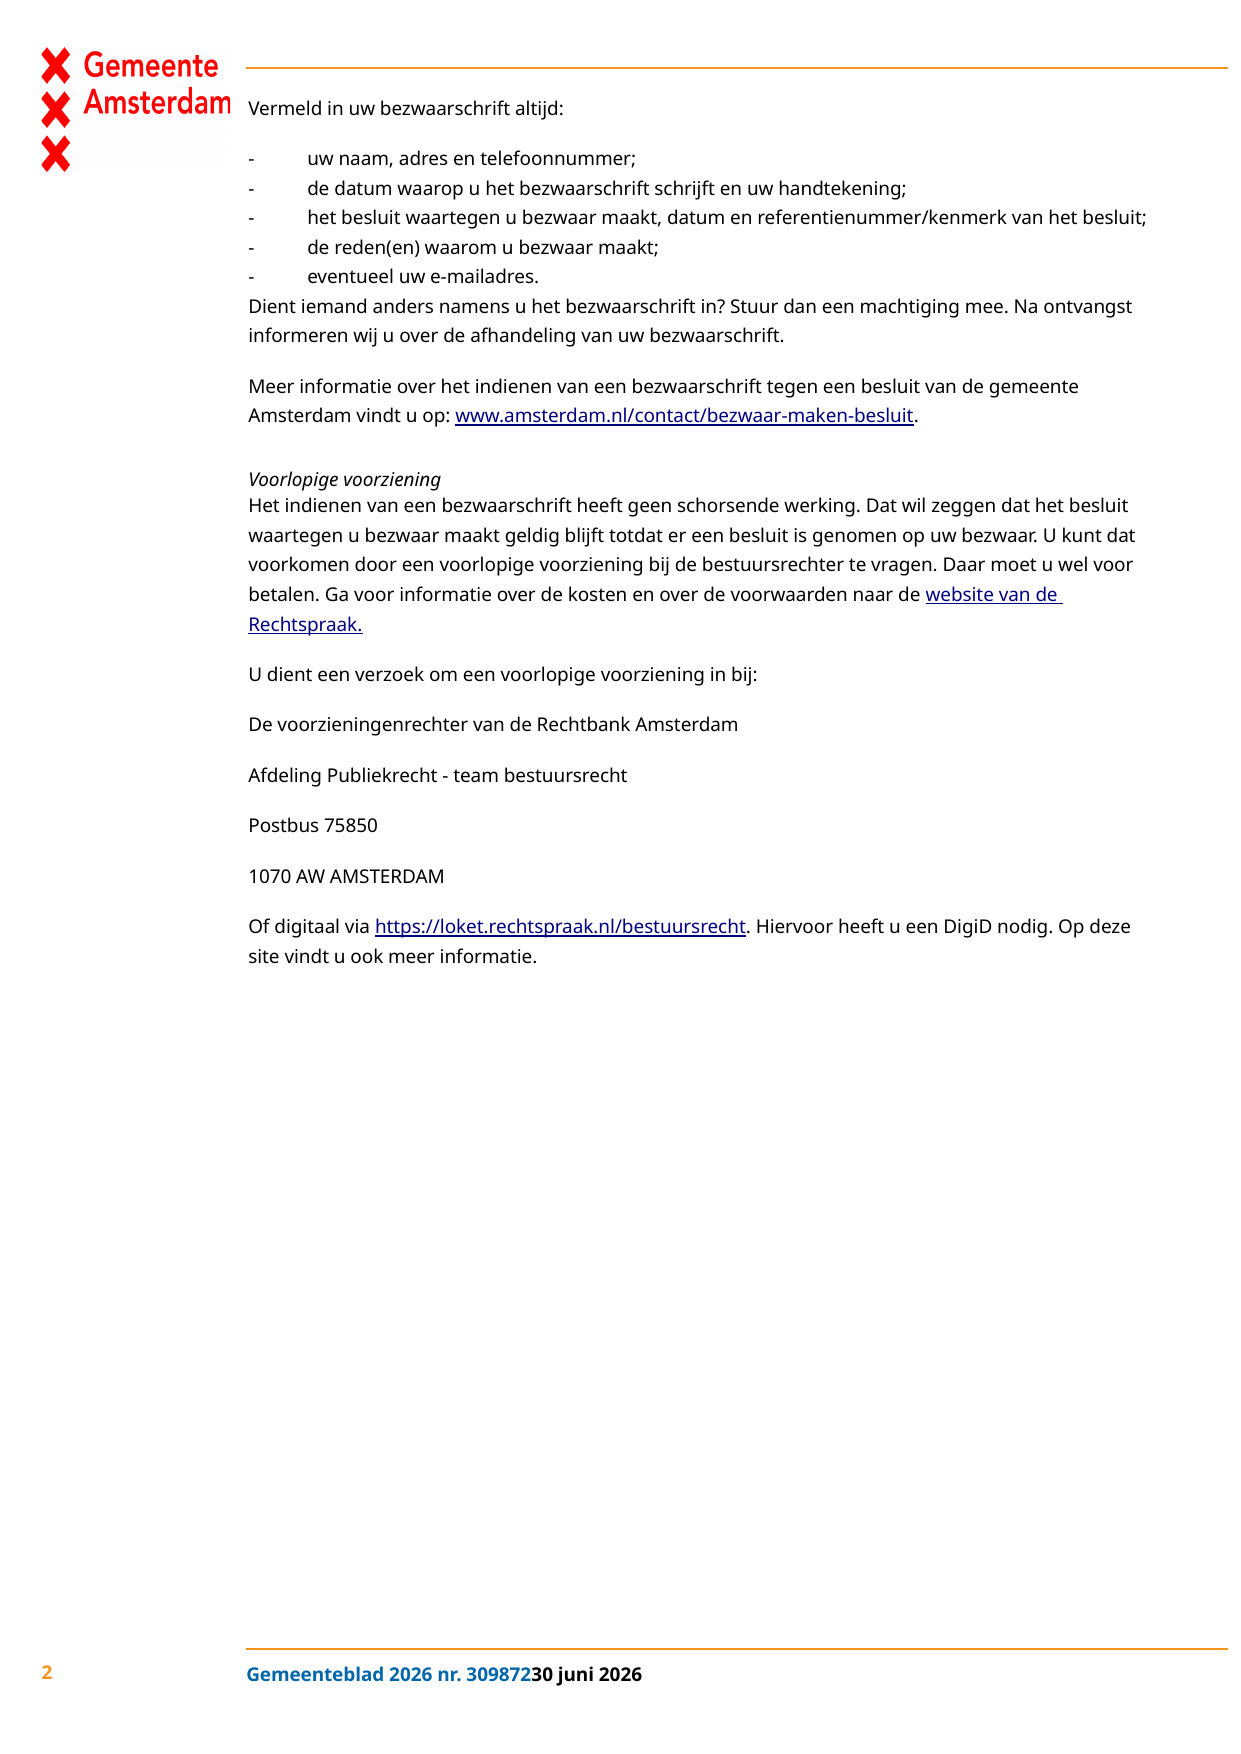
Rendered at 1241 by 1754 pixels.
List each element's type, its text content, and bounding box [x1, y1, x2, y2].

text Afdeling Publiekrecht - team bestuursrecht [248, 762, 1152, 788]
text Voorlopige voorziening [248, 467, 1152, 492]
list de reden(en) waarom u bezwaar maakt; [248, 234, 1152, 260]
text Meer informatie over het indienen van een bezwaarschrift tegen een besluit van de gemeente Amsterdam vindt u op: www.amsterdam.nl/contact/bezwaar-maken-besluit. [248, 373, 1152, 428]
list het besluit waartegen u bezwaar maakt, datum en referentienummer/kenmerk van het besluit; [248, 204, 1152, 230]
text Dient iemand anders namens u het bezwaarschrift in? Stuur dan een machtiging mee. Na ontvangst informeren wij u over de afhandeling van uw bezwaarschrift. [248, 293, 1152, 348]
list eventueel uw e-mailadres. [248, 263, 1152, 289]
text Het indienen van een bezwaarschrift heeft geen schorsende werking. Dat wil zeggen dat het besluit waartegen u bezwaar maakt geldig blijft totdat er een besluit is genomen op uw bezwaar. U kunt dat voorkomen door een voorlopige voorziening bij de bestuursrechter te vragen. Daar moet u wel voor betalen. Ga voor informatie over de kosten en over de voorwaarden naar de website van de Rechtspraak. [248, 492, 1152, 636]
list de datum waarop u het bezwaarschrift schrijft en uw handtekening; [248, 175, 1152, 201]
text Postbus 75850 [248, 812, 1152, 838]
list uw naam, adres en telefoonnummer; [248, 145, 1152, 171]
text U dient een verzoek om een voorlopige voorziening in bij: [248, 661, 1152, 687]
text Vermeld in uw bezwaarschrift altijd: [248, 95, 1152, 121]
picture [41, 47, 231, 172]
text De voorzieningenrechter van de Rechtbank Amsterdam [248, 712, 1152, 737]
text Of digitaal via https://loket.rechtspraak.nl/bestuursrecht. Hiervoor heeft u een DigiD nodig. Op deze site vindt u ook meer informatie. [248, 913, 1152, 968]
text 1070 AW AMSTERDAM [248, 863, 1152, 888]
